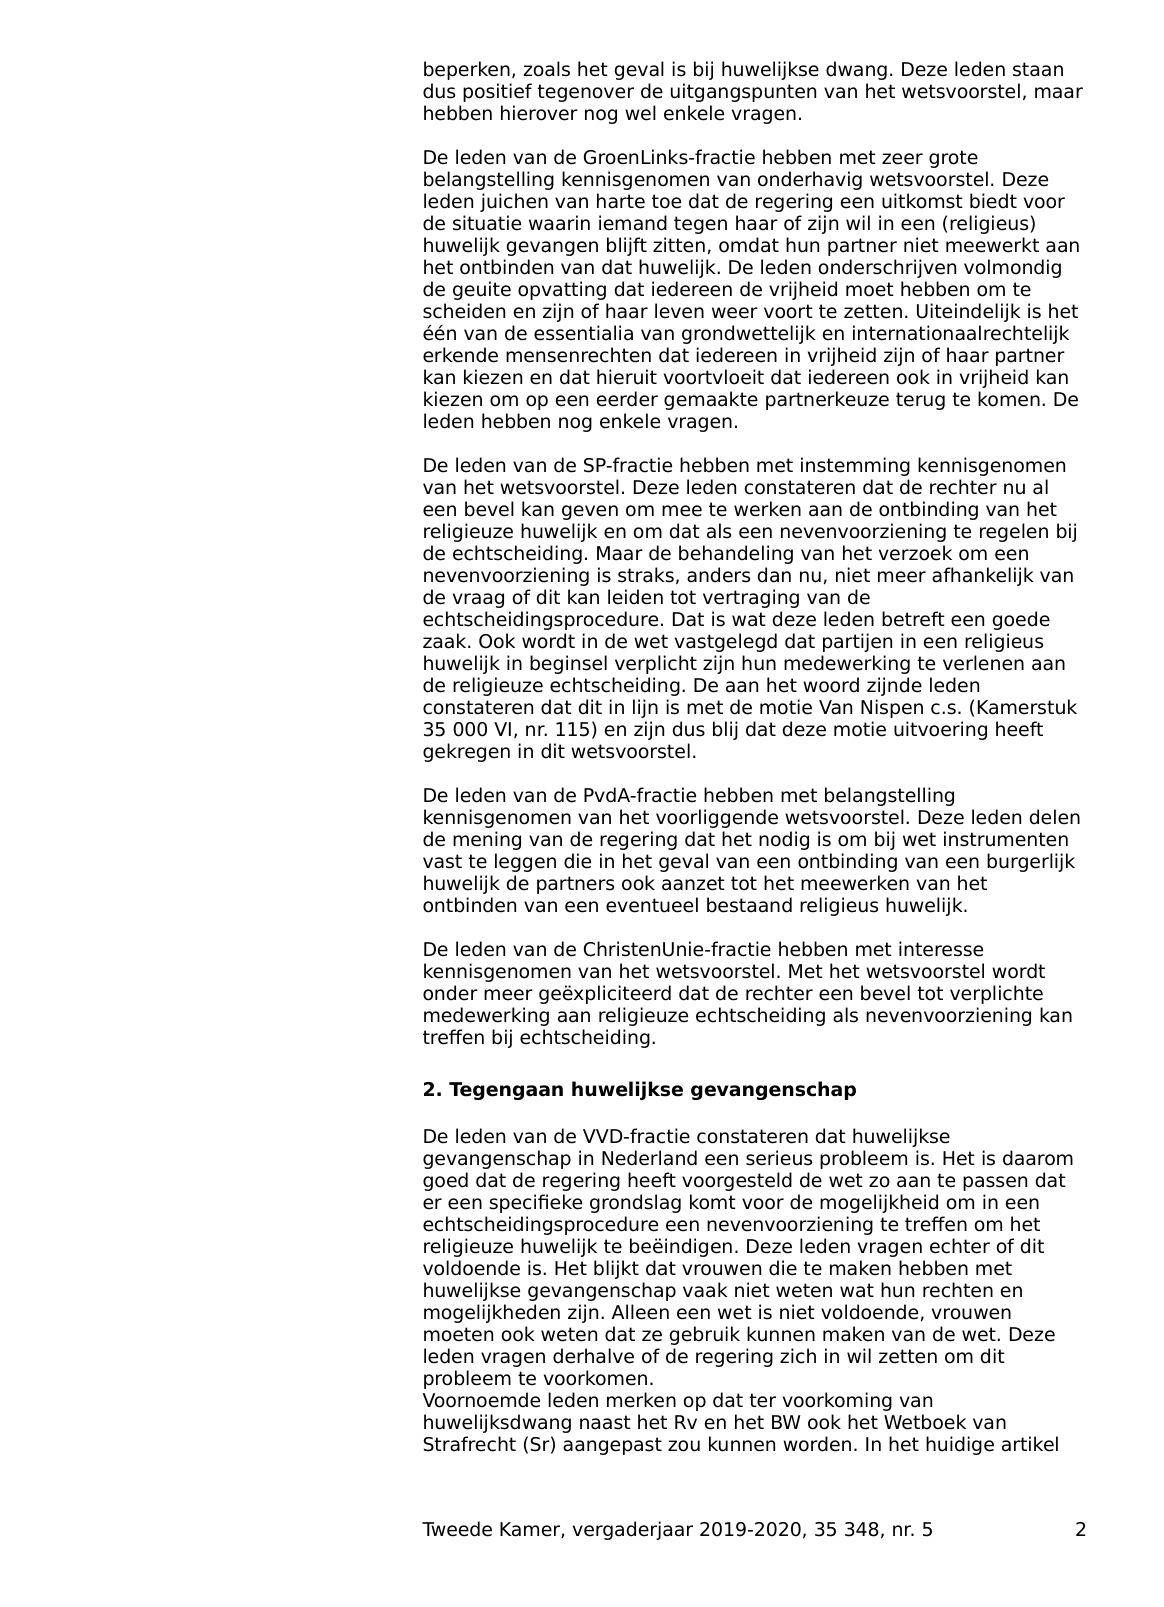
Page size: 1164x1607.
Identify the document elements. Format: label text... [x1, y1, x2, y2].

text beperken, zoals het geval is bij huwelijkse dwang. Deze leden staan dus positief tegenover de uitgangspunten van het wetsvoorstel, maar hebben hierover nog wel enkele vragen. [422, 59, 1087, 125]
text De leden van de PvdA-fractie hebben met belangstelling kennisgenomen van het voorliggende wetsvoorstel. Deze leden delen de mening van de regering dat het nodig is om bij wet instrumenten vast te leggen die in het geval van een ontbinding van een burgerlijk huwelijk de partners ook aanzet tot het meewerken van het ontbinden van een eventueel bestaand religieus huwelijk. [422, 785, 1087, 917]
subtitle 2. Tegengaan huwelijkse gevangenschap [422, 1079, 1087, 1101]
text De leden van de ChristenUnie-fractie hebben met interesse kennisgenomen van het wetsvoorstel. Met het wetsvoorstel wordt onder meer geëxpliciteerd dat de rechter een bevel tot verplichte medewerking aan religieuze echtscheiding als nevenvoorziening kan treffen bij echtscheiding. [422, 939, 1087, 1049]
text De leden van de SP-fractie hebben met instemming kennisgenomen van het wetsvoorstel. Deze leden constateren dat de rechter nu al een bevel kan geven om mee te werken aan de ontbinding van het religieuze huwelijk en om dat als een nevenvoorziening te regelen bij de echtscheiding. Maar de behandeling van het verzoek om een nevenvoorziening is straks, anders dan nu, niet meer afhankelijk van de vraag of dit kan leiden tot vertraging van de echtscheidingsprocedure. Dat is wat deze leden betreft een goede zaak. Ook wordt in de wet vastgelegd dat partijen in een religieus huwelijk in beginsel verplicht zijn hun medewerking te verlenen aan de religieuze echtscheiding. De aan het woord zijnde leden constateren dat dit in lijn is met de motie Van Nispen c.s. (Kamerstuk 35 000 VI, nr. 115) en zijn dus blij dat deze motie uitvoering heeft gekregen in dit wetsvoorstel. [422, 455, 1087, 763]
text De leden van de VVD-fractie constateren dat huwelijkse gevangenschap in Nederland een serieus probleem is. Het is daarom goed dat de regering heeft voorgesteld de wet zo aan te passen dat er een specifieke grondslag komt voor de mogelijkheid om in een echtscheidingsprocedure een nevenvoorziening te treffen om het religieuze huwelijk te beëindigen. Deze leden vragen echter of dit voldoende is. Het blijkt dat vrouwen die te maken hebben met huwelijkse gevangenschap vaak niet weten wat hun rechten en mogelijkheden zijn. Alleen een wet is niet voldoende, vrouwen moeten ook weten dat ze gebruik kunnen maken van de wet. Deze leden vragen derhalve of de regering zich in wil zetten om dit probleem te voorkomen. [422, 1126, 1087, 1390]
text Voornoemde leden merken op dat ter voorkoming van huwelijksdwang naast het Rv en het BW ook het Wetboek van Strafrecht (Sr) aangepast zou kunnen worden. In het huidige artikel [422, 1390, 1087, 1456]
text De leden van de GroenLinks-fractie hebben met zeer grote belangstelling kennisgenomen van onderhavig wetsvoorstel. Deze leden juichen van harte toe dat de regering een uitkomst biedt voor de situatie waarin iemand tegen haar of zijn wil in een (religieus) huwelijk gevangen blijft zitten, omdat hun partner niet meewerkt aan het ontbinden van dat huwelijk. De leden onderschrijven volmondig de geuite opvatting dat iedereen de vrijheid moet hebben om te scheiden en zijn of haar leven weer voort te zetten. Uiteindelijk is het één van de essentialia van grondwettelijk en internationaalrechtelijk erkende mensenrechten dat iedereen in vrijheid zijn of haar partner kan kiezen en dat hieruit voortvloeit dat iedereen ook in vrijheid kan kiezen om op een eerder gemaakte partnerkeuze terug te komen. De leden hebben nog enkele vragen. [422, 147, 1087, 433]
